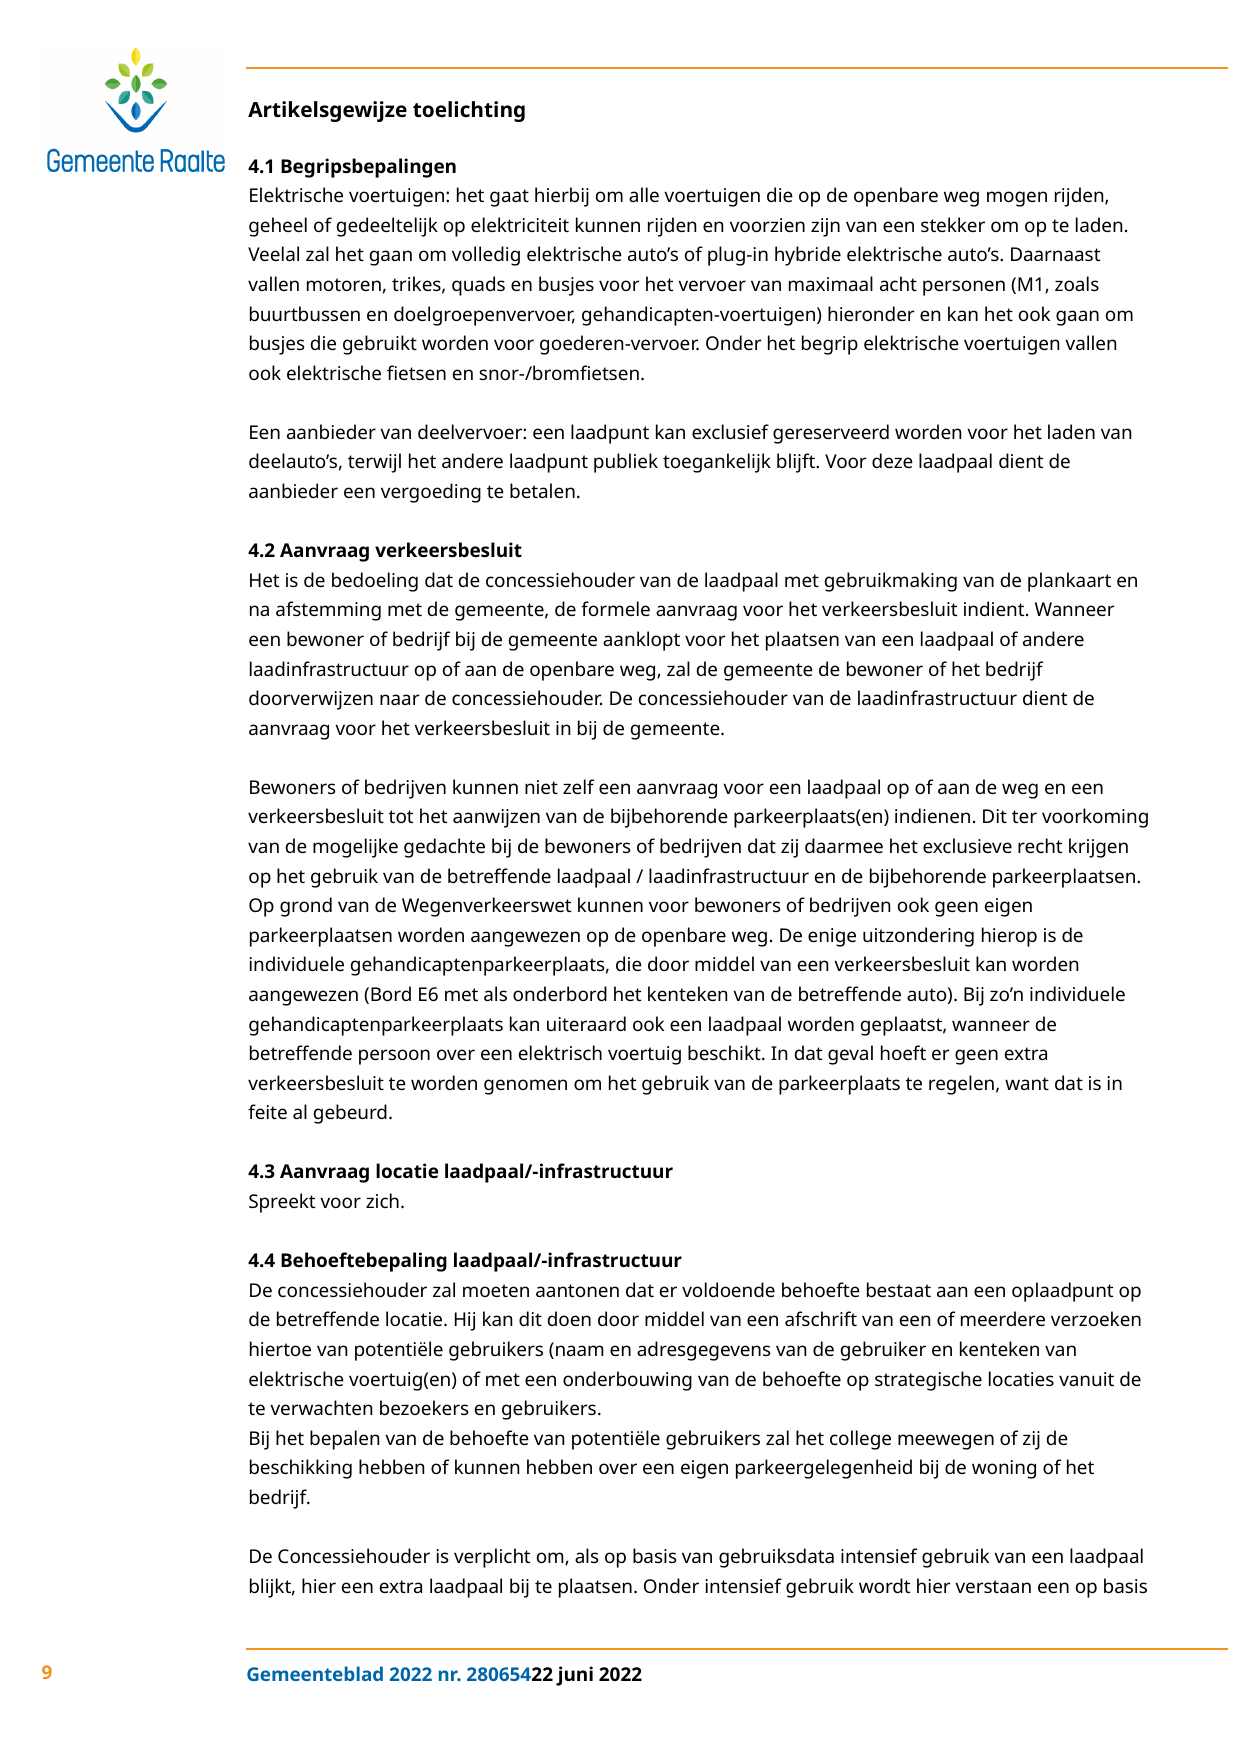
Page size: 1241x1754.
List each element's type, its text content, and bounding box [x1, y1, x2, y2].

text 4.3 Aanvraag locatie laadpaal/-infrastructuur [248, 1159, 1152, 1184]
text Bewoners of bedrijven kunnen niet zelf een aanvraag voor een laadpaal op of aan de weg en een verkeersbesluit tot het aanwijzen van de bijbehorende parkeerplaats(en) indienen. Dit ter voorkoming van de mogelijke gedachte bij de bewoners of bedrijven dat zij daarmee het exclusieve recht krijgen op het gebruik van de betreffende laadpaal / laadinfrastructuur en de bijbehorende parkeerplaatsen. Op grond van de Wegenverkeerswet kunnen voor bewoners of bedrijven ook geen eigen parkeerplaatsen worden aangewezen op de openbare weg. De enige uitzondering hierop is de individuele gehandicaptenparkeerplaats, die door middel van een verkeersbesluit kan worden aangewezen (Bord E6 met als onderbord het kenteken van de betreffende auto). Bij zo’n individuele gehandicaptenparkeerplaats kan uiteraard ook een laadpaal worden geplaatst, wanneer de betreffende persoon over een elektrisch voertuig beschikt. In dat geval hoeft er geen extra verkeersbesluit te worden genomen om het gebruik van de parkeerplaats te regelen, want dat is in feite al gebeurd. [248, 774, 1152, 1125]
text 4.1 Begripsbepalingen [248, 153, 1152, 179]
text 4.2 Aanvraag verkeersbesluit [248, 537, 1152, 563]
text Artikelsgewijze toelichting [248, 95, 1152, 123]
picture [41, 47, 231, 172]
text Bij het bepalen van de behoefte van potentiële gebruikers zal het college meewegen of zij de beschikking hebben of kunnen hebben over een eigen parkeergelegenheid bij de woning of het bedrijf. [248, 1425, 1152, 1510]
text Het is de bedoeling dat de concessiehouder van de laadpaal met gebruikmaking van de plankaart en na afstemming met de gemeente, de formele aanvraag voor het verkeersbesluit indient. Wanneer een bewoner of bedrijf bij de gemeente aanklopt voor het plaatsen van een laadpaal of andere laadinfrastructuur op of aan de openbare weg, zal de gemeente de bewoner of het bedrijf doorverwijzen naar de concessiehouder. De concessiehouder van de laadinfrastructuur dient de aanvraag voor het verkeersbesluit in bij de gemeente. [248, 567, 1152, 741]
text Spreekt voor zich. [248, 1188, 1152, 1214]
text De Concessiehouder is verplicht om, als op basis van gebruiksdata intensief gebruik van een laadpaal blijkt, hier een extra laadpaal bij te plaatsen. Onder intensief gebruik wordt hier verstaan een op basis [248, 1543, 1152, 1599]
text Elektrische voertuigen: het gaat hierbij om alle voertuigen die op de openbare weg mogen rijden, geheel of gedeeltelijk op elektriciteit kunnen rijden en voorzien zijn van een stekker om op te laden. Veelal zal het gaan om volledig elektrische auto’s of plug-in hybride elektrische auto’s. Daarnaast vallen motoren, trikes, quads en busjes voor het vervoer van maximaal acht personen (M1, zoals buurtbussen en doelgroepenvervoer, gehandicapten-voertuigen) hieronder en kan het ook gaan om busjes die gebruikt worden voor goederen-vervoer. Onder het begrip elektrische voertuigen vallen ook elektrische fietsen en snor-/bromfietsen. [248, 182, 1152, 386]
text Een aanbieder van deelvervoer: een laadpunt kan exclusief gereserveerd worden voor het laden van deelauto’s, terwijl het andere laadpunt publiek toegankelijk blijft. Voor deze laadpaal dient de aanbieder een vergoeding te betalen. [248, 419, 1152, 504]
text De concessiehouder zal moeten aantonen dat er voldoende behoefte bestaat aan een oplaadpunt op de betreffende locatie. Hij kan dit doen door middel van een afschrift van een of meerdere verzoeken hiertoe van potentiële gebruikers (naam en adresgegevens van de gebruiker en kenteken van elektrische voertuig(en) of met een onderbouwing van de behoefte op strategische locaties vanuit de te verwachten bezoekers en gebruikers. [248, 1277, 1152, 1421]
text 4.4 Behoeftebepaling laadpaal/-infrastructuur [248, 1247, 1152, 1273]
